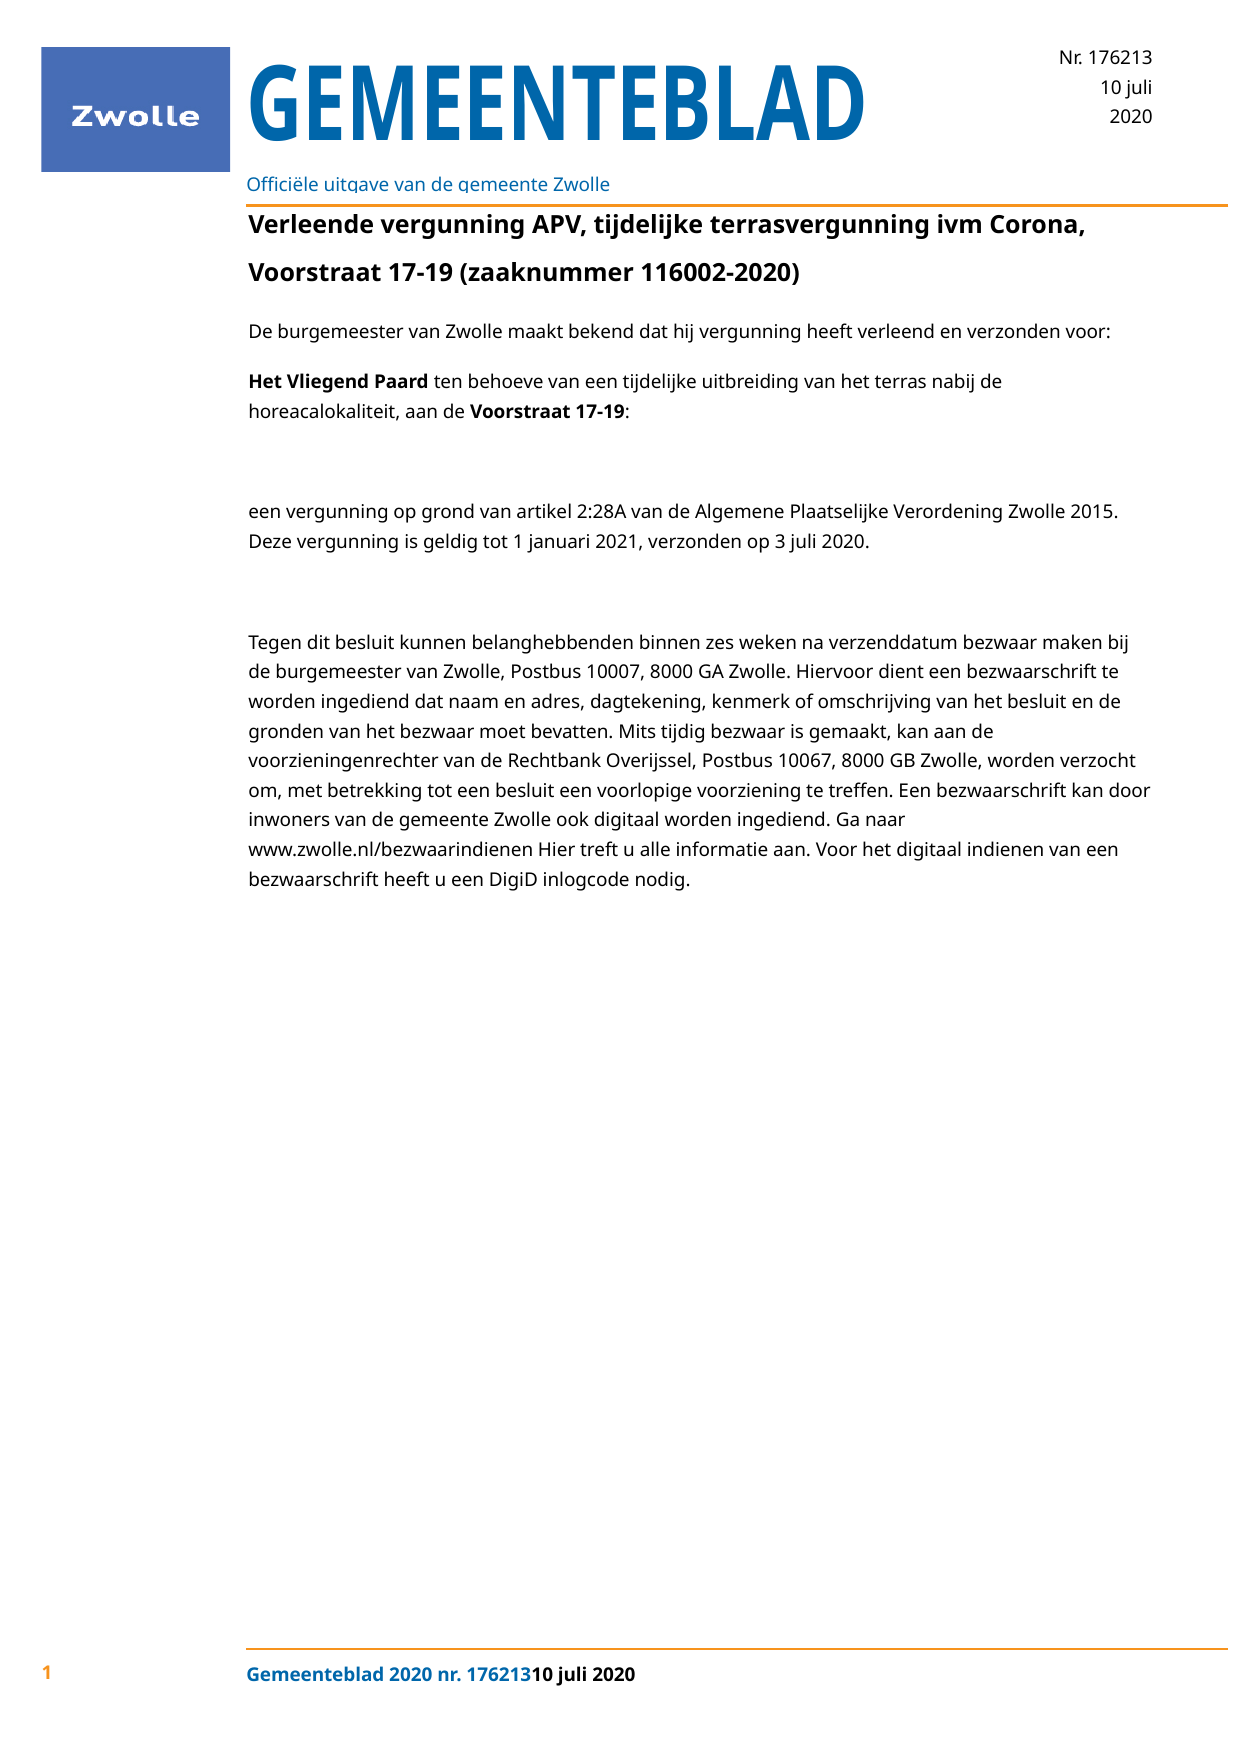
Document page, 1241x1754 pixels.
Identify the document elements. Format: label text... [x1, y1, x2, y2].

text een vergunning op grond van artikel 2:28A van de Algemene Plaatselijke Verordening Zwolle 2015. Deze vergunning is geldig tot 1 januari 2021, verzonden op 3 juli 2020. [248, 499, 1152, 554]
text De burgemeester van Zwolle maakt bekend dat hij vergunning heeft verleend en verzonden voor: [248, 318, 1152, 344]
text Het Vliegend Paard ten behoeve van een tijdelijke uitbreiding van het terras nabij de horeacalokaliteit, aan de Voorstraat 17-19: [248, 368, 1152, 424]
text Verleende vergunning APV, tijdelijke terrasvergunning ivm Corona, Voorstraat 17-19 (zaaknummer 116002-2020) [248, 207, 1152, 288]
picture [41, 47, 231, 172]
text Tegen dit besluit kunnen belanghebbenden binnen zes weken na verzenddatum bezwaar maken bij de burgemeester van Zwolle, Postbus 10007, 8000 GA Zwolle. Hiervoor dient een bezwaarschrift te worden ingediend dat naam en adres, dagtekening, kenmerk of omschrijving van het besluit en de gronden van het bezwaar moet bevatten. Mits tijdig bezwaar is gemaakt, kan aan de voorzieningenrechter van de Rechtbank Overijssel, Postbus 10067, 8000 GB Zwolle, worden verzocht om, met betrekking tot een besluit een voorlopige voorziening te treffen. Een bezwaarschrift kan door inwoners van de gemeente Zwolle ook digitaal worden ingediend. Ga naar www.zwolle.nl/bezwaarindienen Hier treft u alle informatie aan. Voor het digitaal indienen van een bezwaarschrift heeft u een DigiD inlogcode nodig. [248, 629, 1152, 892]
